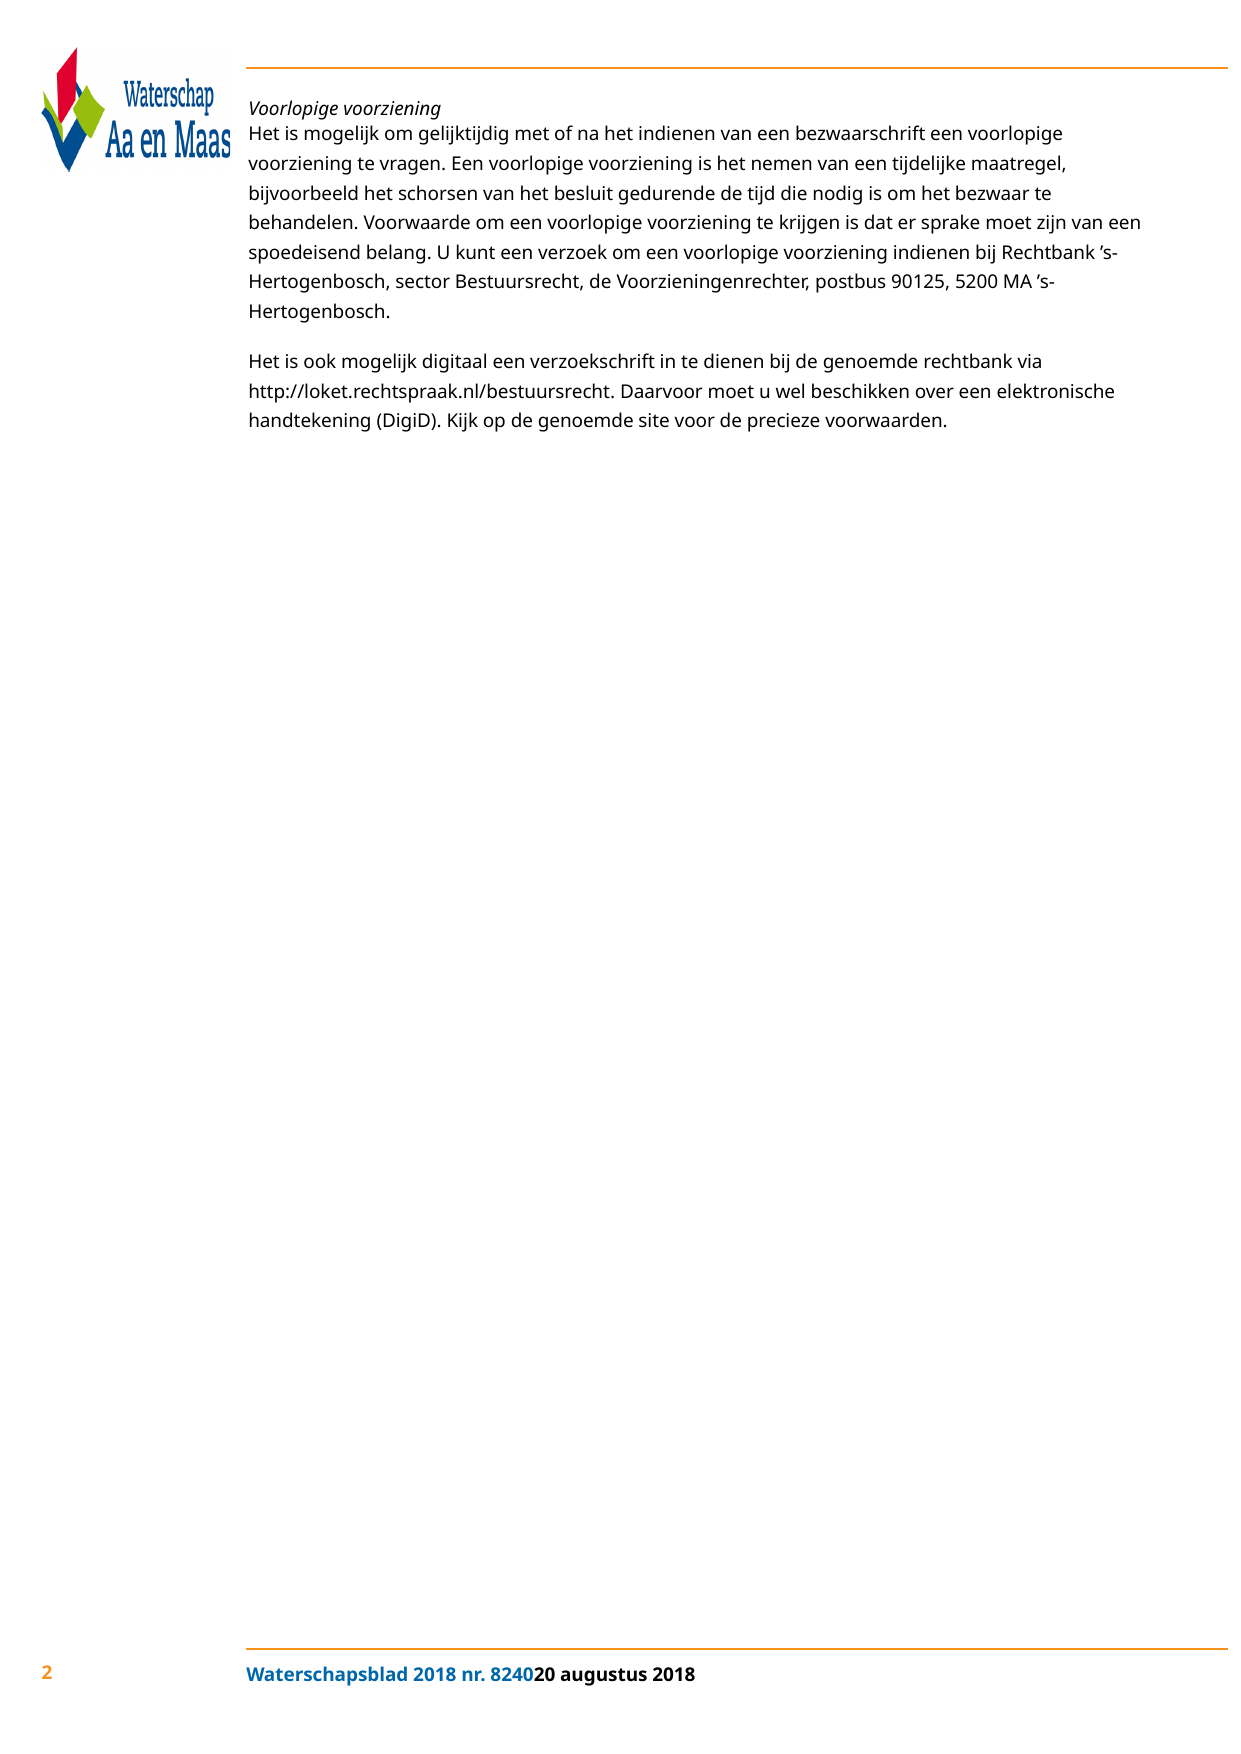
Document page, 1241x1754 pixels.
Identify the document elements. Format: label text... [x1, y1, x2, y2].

text Voorlopige voorziening [248, 95, 1152, 121]
text Het is ook mogelijk digitaal een verzoekschrift in te dienen bij de genoemde rechtbank via http://loket.rechtspraak.nl/bestuursrecht. Daarvoor moet u wel beschikken over een elektronische handtekening (DigiD). Kijk op de genoemde site voor de precieze voorwaarden. [248, 348, 1152, 433]
text Het is mogelijk om gelijktijdig met of na het indienen van een bezwaarschrift een voorlopige voorziening te vragen. Een voorlopige voorziening is het nemen van een tijdelijke maatregel, bijvoorbeeld het schorsen van het besluit gedurende de tijd die nodig is om het bezwaar te behandelen. Voorwaarde om een voorlopige voorziening te krijgen is dat er sprake moet zijn van een spoedeisend belang. U kunt een verzoek om een voorlopige voorziening indienen bij Rechtbank ’s-Hertogenbosch, sector Bestuursrecht, de Voorzieningenrechter, postbus 90125, 5200 MA ’s-Hertogenbosch. [248, 121, 1152, 324]
picture [41, 47, 231, 172]
